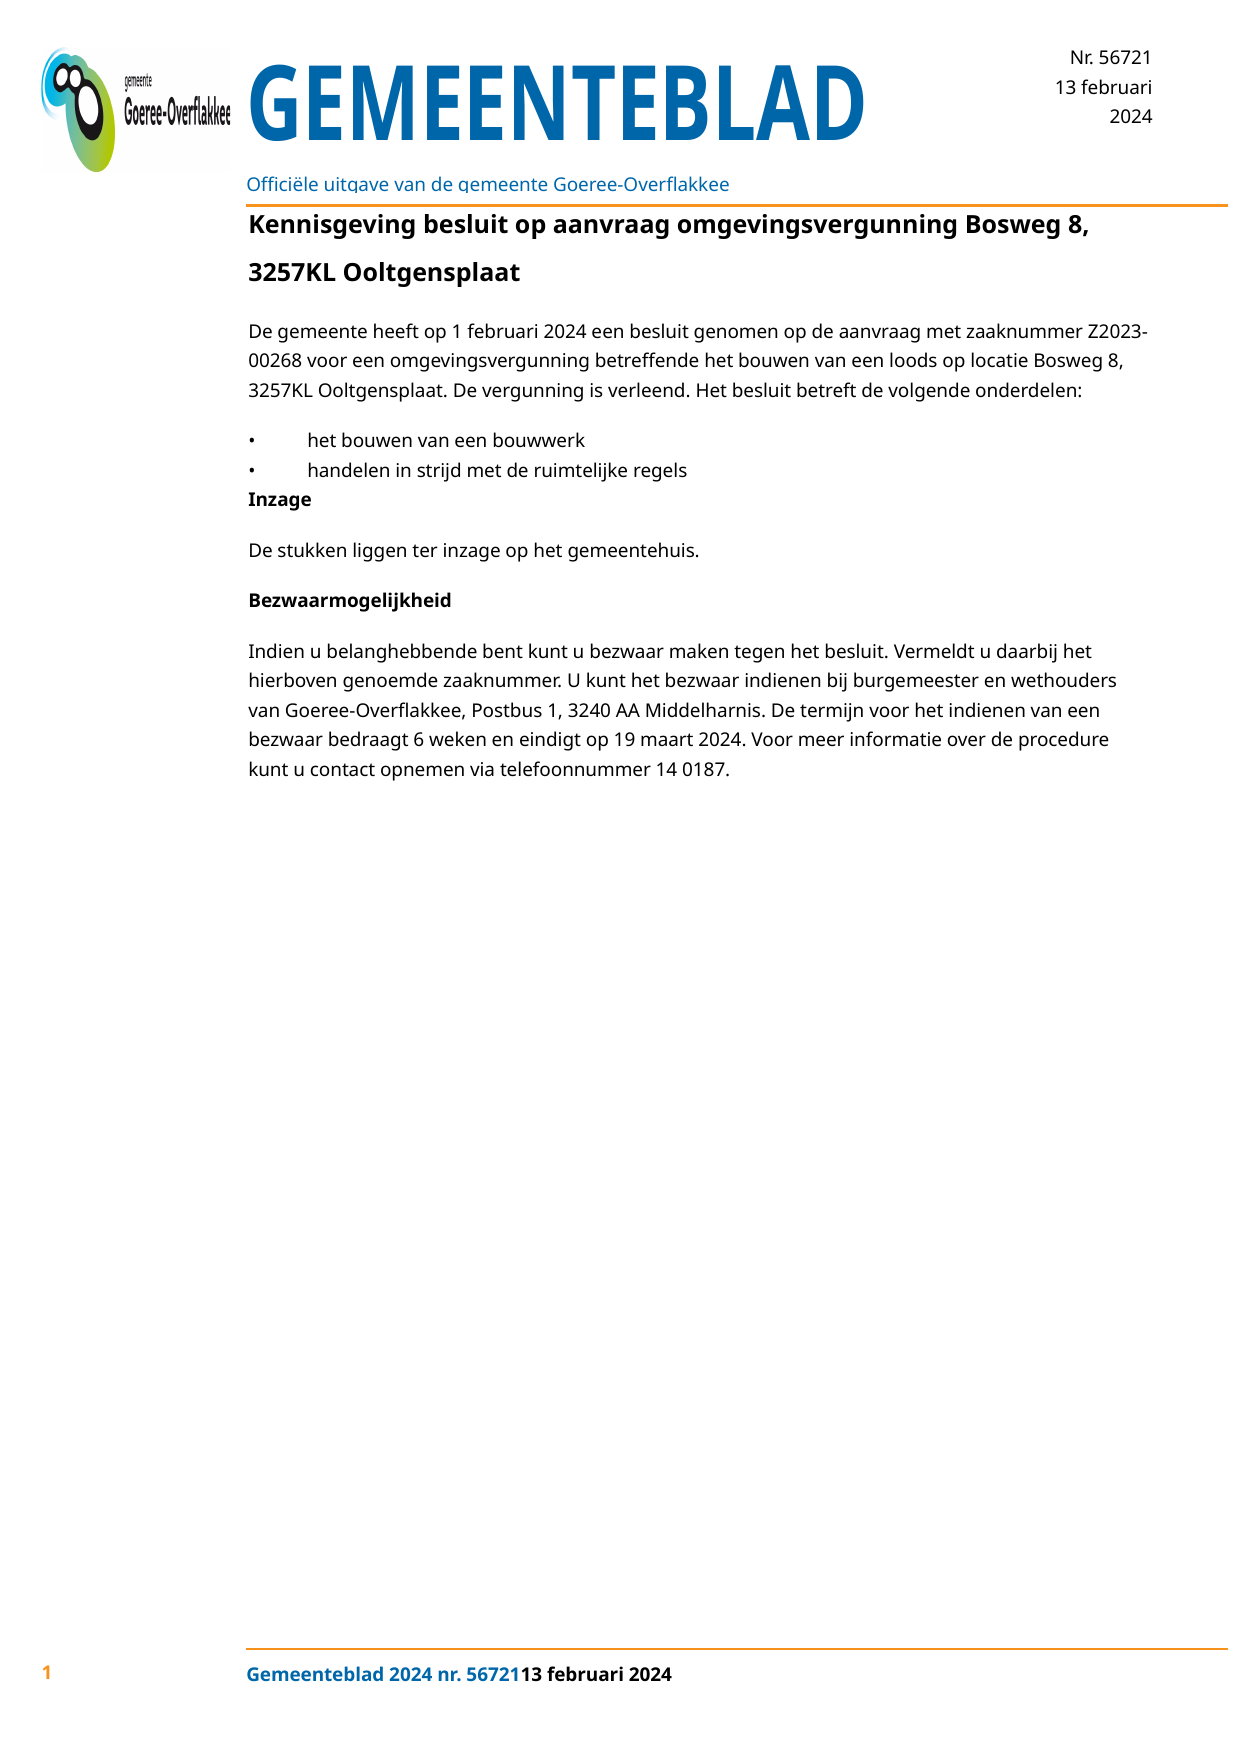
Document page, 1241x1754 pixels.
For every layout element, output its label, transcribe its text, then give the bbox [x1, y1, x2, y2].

text De gemeente heeft op 1 februari 2024 een besluit genomen op de aanvraag met zaaknummer Z2023-00268 voor een omgevingsvergunning betreffende het bouwen van een loods op locatie Bosweg 8, 3257KL Ooltgensplaat. De vergunning is verleend. Het besluit betreft de volgende onderdelen: [248, 318, 1152, 403]
text De stukken liggen ter inzage op het gemeentehuis. [248, 537, 1152, 563]
text Bezwaarmogelijkheid [248, 587, 1152, 613]
text Indien u belanghebbende bent kunt u bezwaar maken tegen het besluit. Vermeldt u daarbij het hierboven genoemde zaaknummer. U kunt het bezwaar indienen bij burgemeester en wethouders van Goeree-Overflakkee, Postbus 1, 3240 AA Middelharnis. De termijn voor het indienen van een bezwaar bedraagt 6 weken en eindigt op 19 maart 2024. Voor meer informatie over de procedure kunt u contact opnemen via telefoonnummer 14 0187. [248, 638, 1152, 782]
list handelen in strijd met de ruimtelijke regels [248, 457, 1152, 483]
text Kennisgeving besluit op aanvraag omgevingsvergunning Bosweg 8, 3257KL Ooltgensplaat [248, 207, 1152, 288]
list het bouwen van een bouwwerk [248, 427, 1152, 453]
picture [41, 47, 231, 172]
text Inzage [248, 487, 1152, 512]
